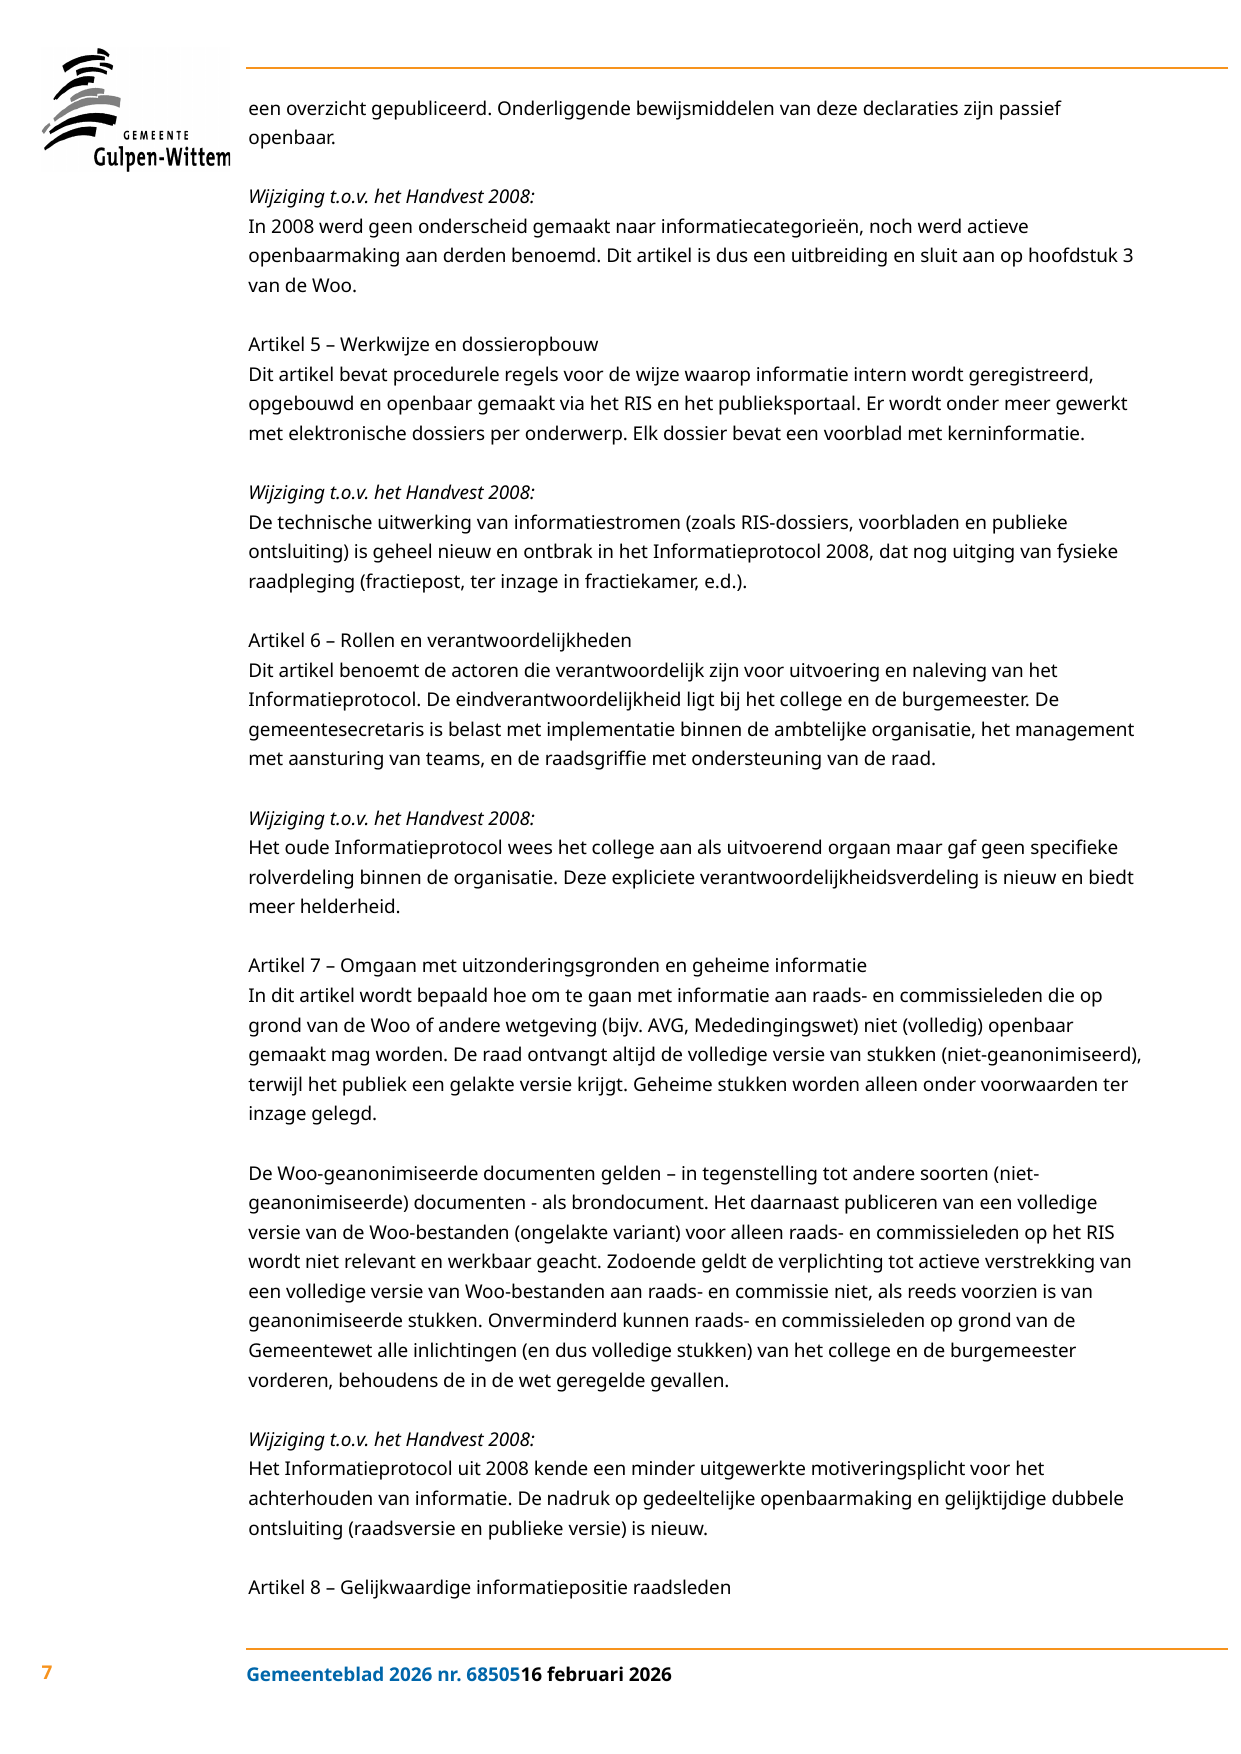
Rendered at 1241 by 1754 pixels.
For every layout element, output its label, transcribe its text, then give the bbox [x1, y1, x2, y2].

text Wijziging t.o.v. het Handvest 2008: [248, 805, 1152, 831]
text Artikel 8 – Gelijkwaardige informatiepositie raadsleden [248, 1574, 1152, 1600]
text Wijziging t.o.v. het Handvest 2008: [248, 1426, 1152, 1452]
text In 2008 werd geen onderscheid gemaakt naar informatiecategorieën, noch werd actieve openbaarmaking aan derden benoemd. Dit artikel is dus een uitbreiding en sluit aan op hoofdstuk 3 van de Woo. [248, 213, 1152, 298]
text Wijziging t.o.v. het Handvest 2008: [248, 479, 1152, 505]
text Artikel 5 – Werkwijze en dossieropbouw [248, 331, 1152, 357]
text De technische uitwerking van informatiestromen (zoals RIS-dossiers, voorbladen en publieke ontsluiting) is geheel nieuw en ontbrak in het Informatieprotocol 2008, dat nog uitging van fysieke raadpleging (fractiepost, ter inzage in fractiekamer, e.d.). [248, 509, 1152, 594]
text De Woo-geanonimiseerde documenten gelden – in tegenstelling tot andere soorten (niet-geanonimiseerde) documenten - als brondocument. Het daarnaast publiceren van een volledige versie van de Woo-bestanden (ongelakte variant) voor alleen raads- en commissieleden op het RIS wordt niet relevant en werkbaar geacht. Zodoende geldt de verplichting tot actieve verstrekking van een volledige versie van Woo-bestanden aan raads- en commissie niet, als reeds voorzien is van geanonimiseerde stukken. Onverminderd kunnen raads- en commissieleden op grond van de Gemeentewet alle inlichtingen (en dus volledige stukken) van het college en de burgemeester vorderen, behoudens de in de wet geregelde gevallen. [248, 1160, 1152, 1393]
text Het Informatieprotocol uit 2008 kende een minder uitgewerkte motiveringsplicht voor het achterhouden van informatie. De nadruk op gedeeltelijke openbaarmaking en gelijktijdige dubbele ontsluiting (raadsversie en publieke versie) is nieuw. [248, 1456, 1152, 1541]
text Artikel 7 – Omgaan met uitzonderingsgronden en geheime informatie [248, 953, 1152, 978]
text Wijziging t.o.v. het Handvest 2008: [248, 183, 1152, 209]
text een overzicht gepubliceerd. Onderliggende bewijsmiddelen van deze declaraties zijn passief openbaar. [248, 95, 1152, 150]
picture [41, 47, 231, 172]
text Het oude Informatieprotocol wees het college aan als uitvoerend orgaan maar gaf geen specifieke rolverdeling binnen de organisatie. Deze expliciete verantwoordelijkheidsverdeling is nieuw en biedt meer helderheid. [248, 834, 1152, 919]
text Artikel 6 – Rollen en verantwoordelijkheden [248, 627, 1152, 653]
text Dit artikel benoemt de actoren die verantwoordelijk zijn voor uitvoering en naleving van het Informatieprotocol. De eindverantwoordelijkheid ligt bij het college en de burgemeester. De gemeentesecretaris is belast met implementatie binnen de ambtelijke organisatie, het management met aansturing van teams, en de raadsgriffie met ondersteuning van de raad. [248, 657, 1152, 771]
text In dit artikel wordt bepaald hoe om te gaan met informatie aan raads- en commissieleden die op grond van de Woo of andere wetgeving (bijv. AVG, Mededingingswet) niet (volledig) openbaar gemaakt mag worden. De raad ontvangt altijd de volledige versie van stukken (niet-geanonimiseerd), terwijl het publiek een gelakte versie krijgt. Geheime stukken worden alleen onder voorwaarden ter inzage gelegd. [248, 982, 1152, 1126]
text Dit artikel bevat procedurele regels voor de wijze waarop informatie intern wordt geregistreerd, opgebouwd en openbaar gemaakt via het RIS en het publieksportaal. Er wordt onder meer gewerkt met elektronische dossiers per onderwerp. Elk dossier bevat een voorblad met kerninformatie. [248, 361, 1152, 446]
